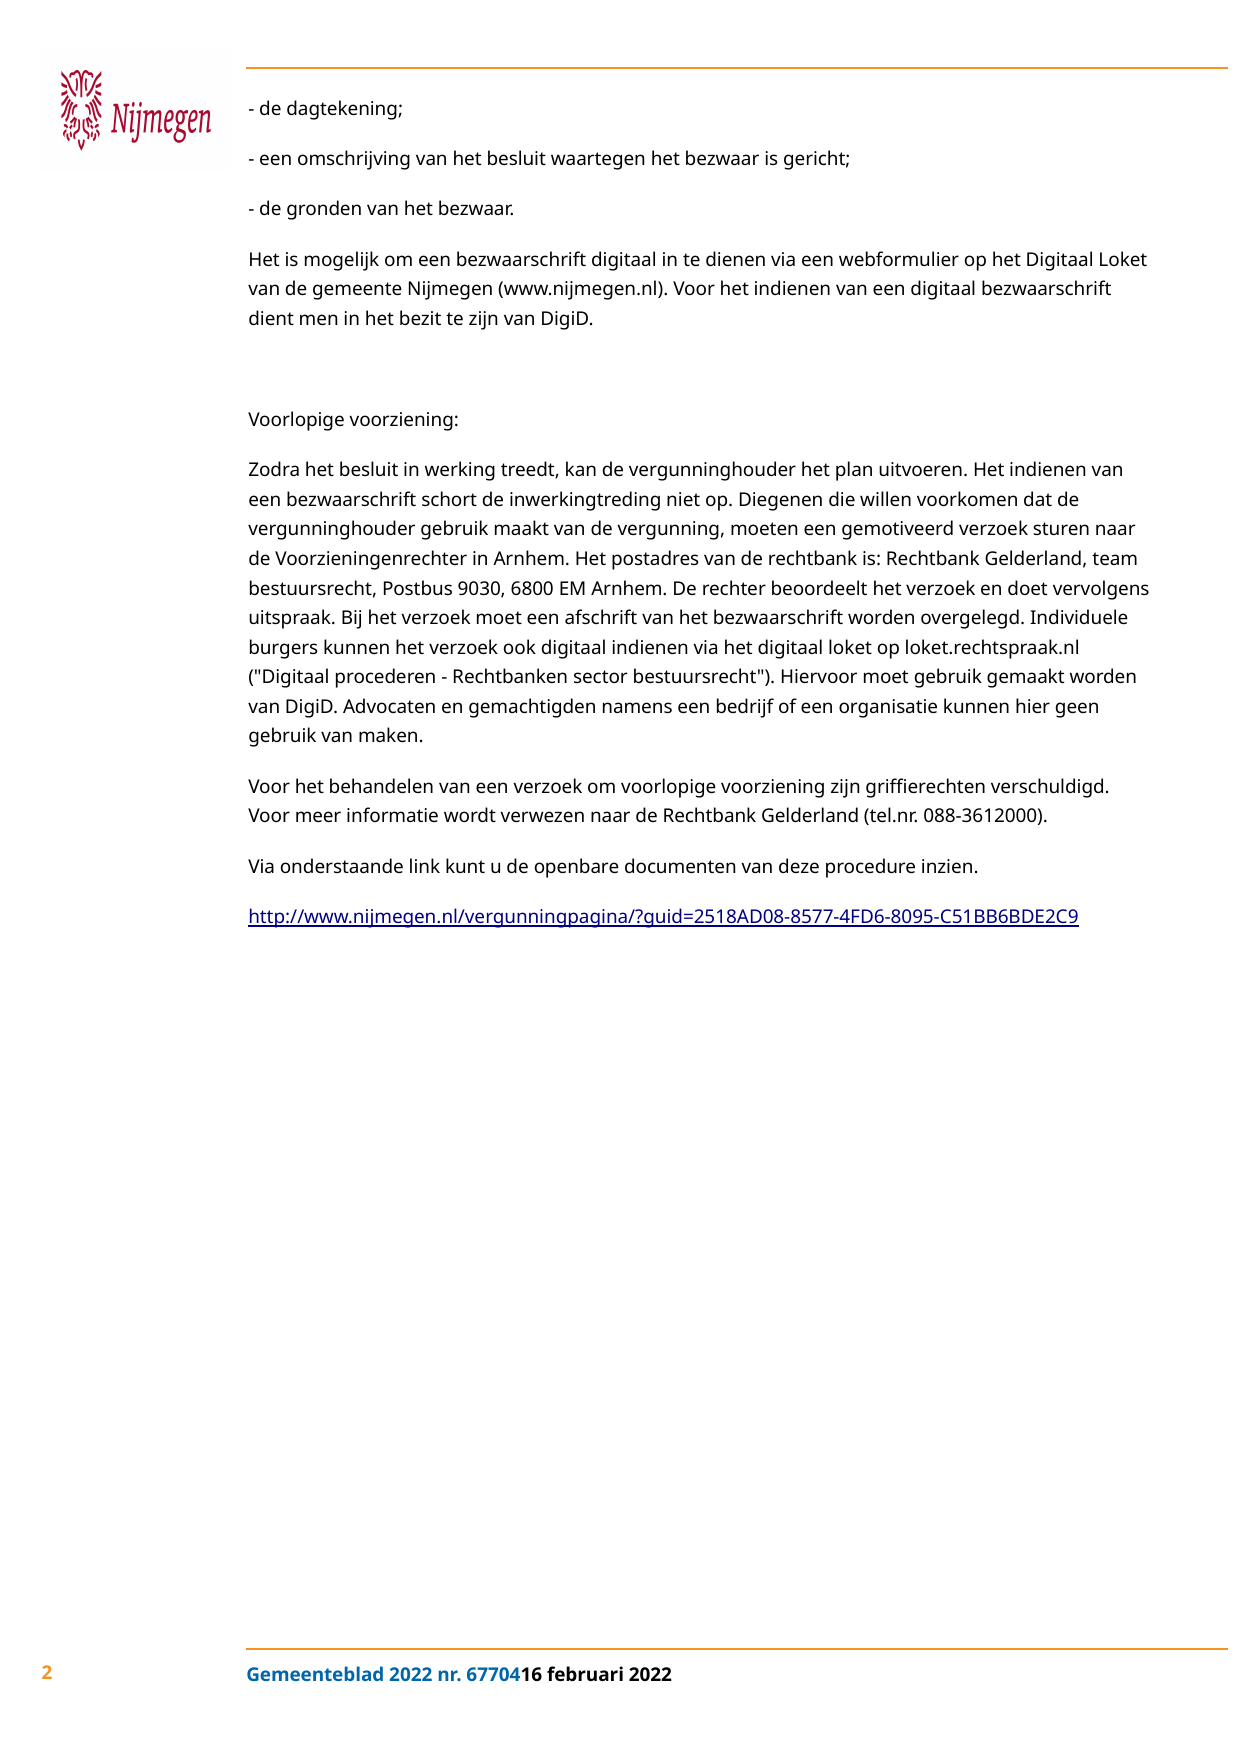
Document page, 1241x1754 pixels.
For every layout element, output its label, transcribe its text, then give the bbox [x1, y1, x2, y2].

text - de dagtekening; [248, 95, 1152, 121]
text - een omschrijving van het besluit waartegen het bezwaar is gericht; [248, 145, 1152, 171]
text http://www.nijmegen.nl/vergunningpagina/?guid=2518AD08-8577-4FD6-8095-C51BB6BDE2C9 [248, 903, 1152, 929]
picture [41, 47, 231, 172]
text Voorlopige voorziening: [248, 406, 1152, 432]
text Zodra het besluit in werking treedt, kan de vergunninghouder het plan uitvoeren. Het indienen van een bezwaarschrift schort de inwerkingtreding niet op. Diegenen die willen voorkomen dat de vergunninghouder gebruik maakt van de vergunning, moeten een gemotiveerd verzoek sturen naar de Voorzieningenrechter in Arnhem. Het postadres van de rechtbank is: Rechtbank Gelderland, team bestuursrecht, Postbus 9030, 6800 EM Arnhem. De rechter beoordeelt het verzoek en doet vervolgens uitspraak. Bij het verzoek moet een afschrift van het bezwaarschrift worden overgelegd. Individuele burgers kunnen het verzoek ook digitaal indienen via het digitaal loket op loket.rechtspraak.nl ("Digitaal procederen - Rechtbanken sector bestuursrecht"). Hiervoor moet gebruik gemaakt worden van DigiD. Advocaten en gemachtigden namens een bedrijf of een organisatie kunnen hier geen gebruik van maken. [248, 456, 1152, 748]
text Via onderstaande link kunt u de openbare documenten van deze procedure inzien. [248, 853, 1152, 879]
text - de gronden van het bezwaar. [248, 196, 1152, 221]
text Het is mogelijk om een bezwaarschrift digitaal in te dienen via een webformulier op het Digitaal Loket van de gemeente Nijmegen (www.nijmegen.nl). Voor het indienen van een digitaal bezwaarschrift dient men in het bezit te zijn van DigiD. [248, 246, 1152, 331]
text Voor het behandelen van een verzoek om voorlopige voorziening zijn griffierechten verschuldigd. Voor meer informatie wordt verwezen naar de Rechtbank Gelderland (tel.nr. 088-3612000). [248, 773, 1152, 828]
